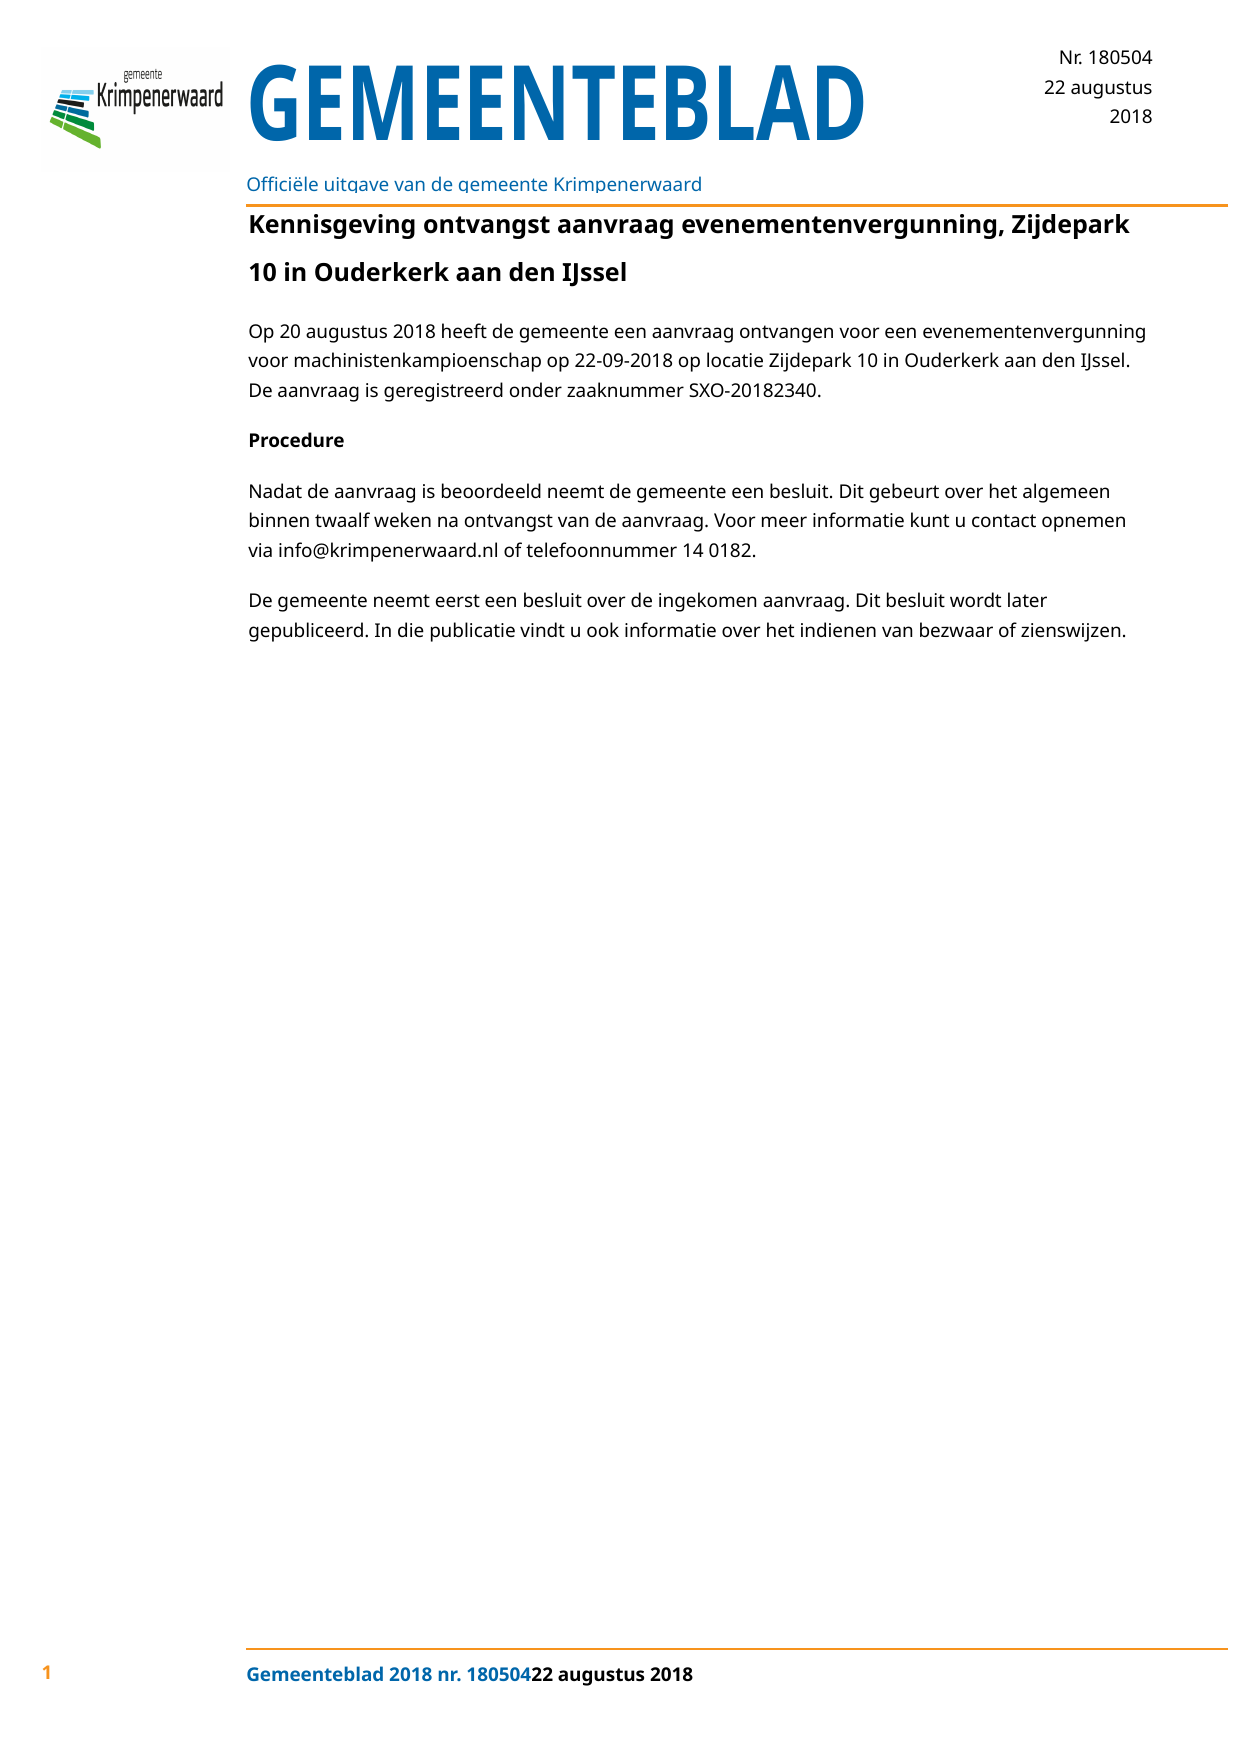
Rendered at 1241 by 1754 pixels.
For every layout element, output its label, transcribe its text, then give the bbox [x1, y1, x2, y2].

text Op 20 augustus 2018 heeft de gemeente een aanvraag ontvangen voor een evenementenvergunning voor machinistenkampioenschap op 22-09-2018 op locatie Zijdepark 10 in Ouderkerk aan den IJssel. De aanvraag is geregistreerd onder zaaknummer SXO-20182340. [248, 318, 1152, 403]
text Kennisgeving ontvangst aanvraag evenementenvergunning, Zijdepark 10 in Ouderkerk aan den IJssel [248, 207, 1152, 288]
text Nadat de aanvraag is beoordeeld neemt de gemeente een besluit. Dit gebeurt over het algemeen binnen twaalf weken na ontvangst van de aanvraag. Voor meer informatie kunt u contact opnemen via info@krimpenerwaard.nl of telefoonnummer 14 0182. [248, 478, 1152, 563]
text Procedure [248, 427, 1152, 453]
picture [41, 47, 231, 172]
text De gemeente neemt eerst een besluit over de ingekomen aanvraag. Dit besluit wordt later gepubliceerd. In die publicatie vindt u ook informatie over het indienen van bezwaar of zienswijzen. [248, 587, 1152, 643]
